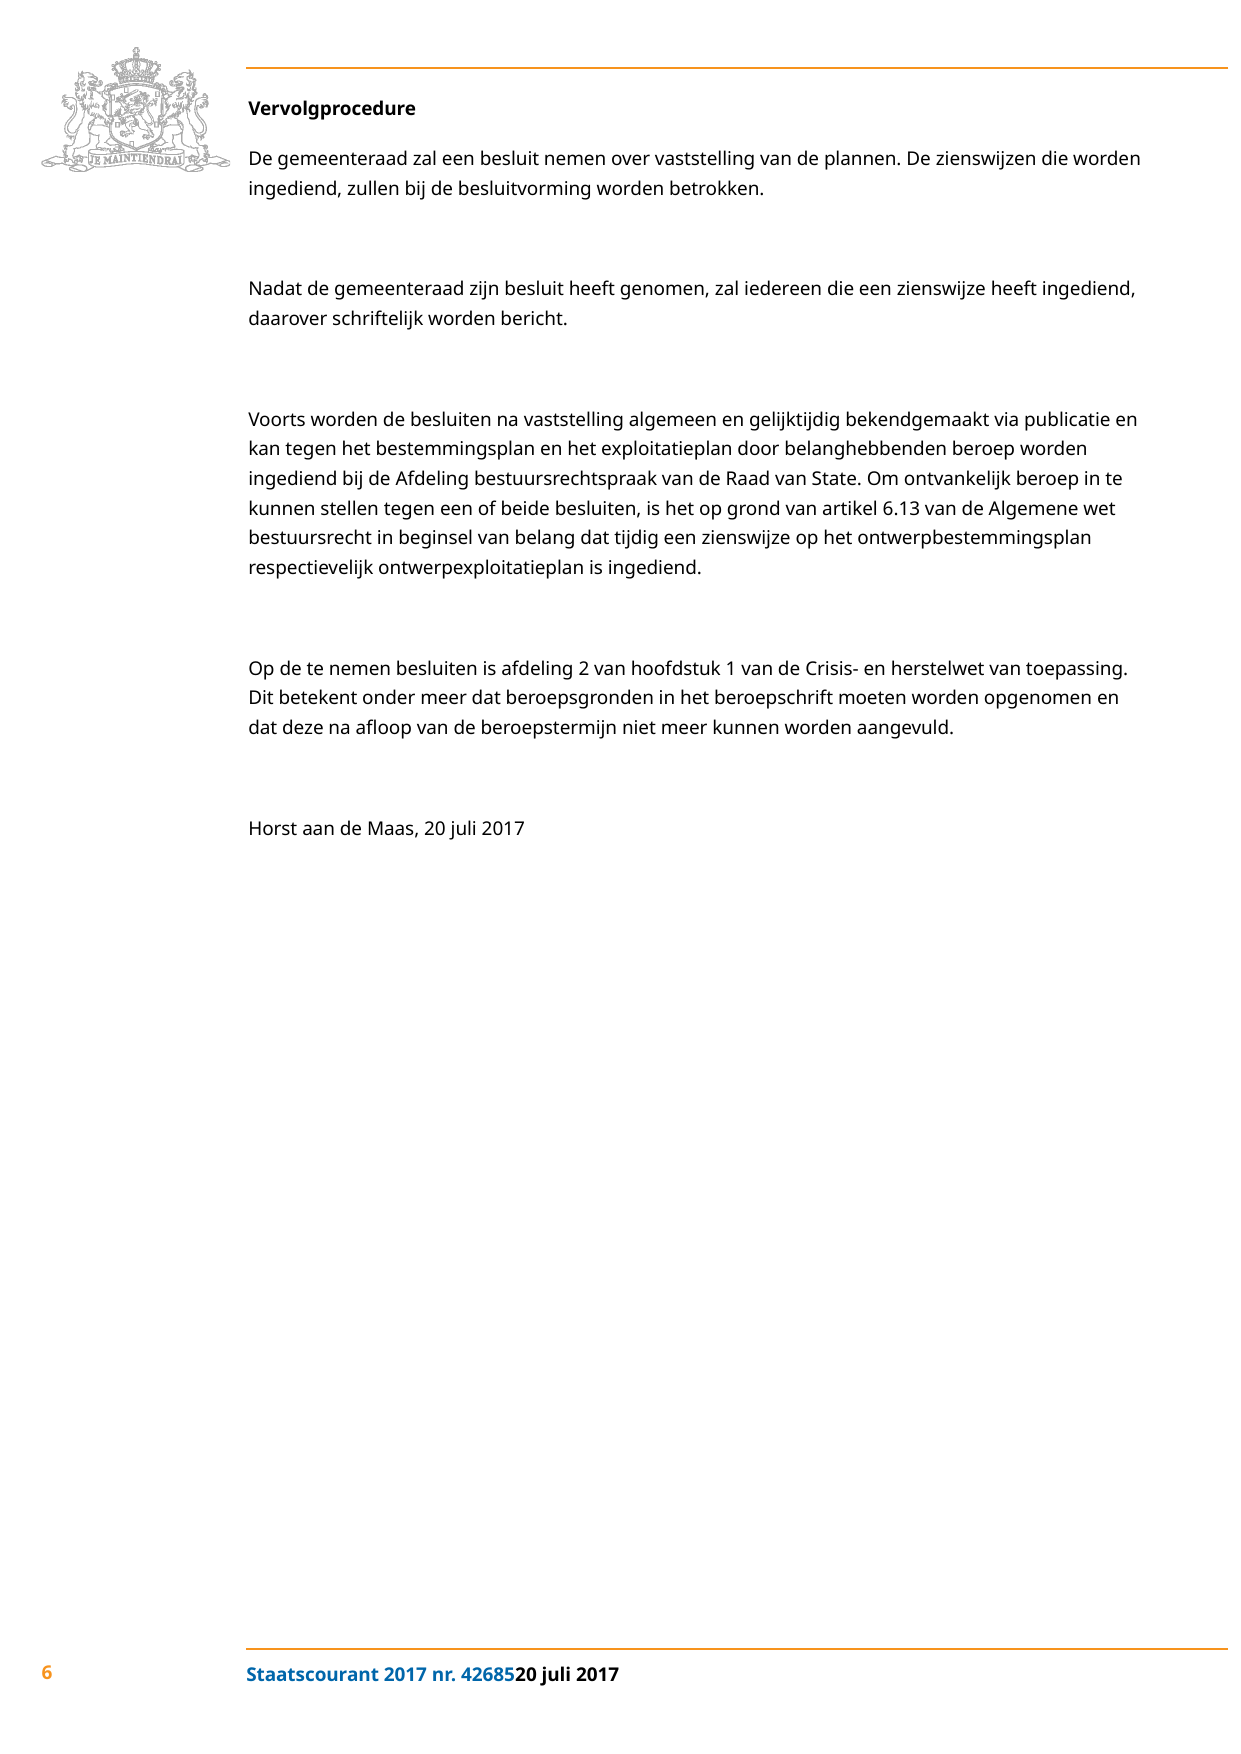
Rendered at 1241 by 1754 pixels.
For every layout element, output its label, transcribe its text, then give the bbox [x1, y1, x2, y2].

text Nadat de gemeenteraad zijn besluit heeft genomen, zal iedereen die een zienswijze heeft ingediend, daarover schriftelijk worden bericht. [248, 276, 1152, 331]
text Horst aan de Maas, 20 juli 2017 [248, 815, 1152, 841]
text Vervolgprocedure [248, 95, 1152, 121]
text Op de te nemen besluiten is afdeling 2 van hoofdstuk 1 van de Crisis- en herstelwet van toepassing. Dit betekent onder meer dat beroepsgronden in het beroepschrift moeten worden opgenomen en dat deze na afloop van de beroepstermijn niet meer kunnen worden aangevuld. [248, 655, 1152, 740]
text Voorts worden de besluiten na vaststelling algemeen en gelijktijdig bekendgemaakt via publicatie en kan tegen het bestemmingsplan en het exploitatieplan door belanghebbenden beroep worden ingediend bij de Afdeling bestuursrechtspraak van de Raad van State. Om ontvankelijk beroep in te kunnen stellen tegen een of beide besluiten, is het op grond van artikel 6.13 van de Algemene wet bestuursrecht in beginsel van belang dat tijdig een zienswijze op het ontwerpbestemmingsplan respectievelijk ontwerpexploitatieplan is ingediend. [248, 406, 1152, 580]
picture [41, 47, 231, 172]
text De gemeenteraad zal een besluit nemen over vaststelling van de plannen. De zienswijzen die worden ingediend, zullen bij de besluitvorming worden betrokken. [248, 145, 1152, 201]
